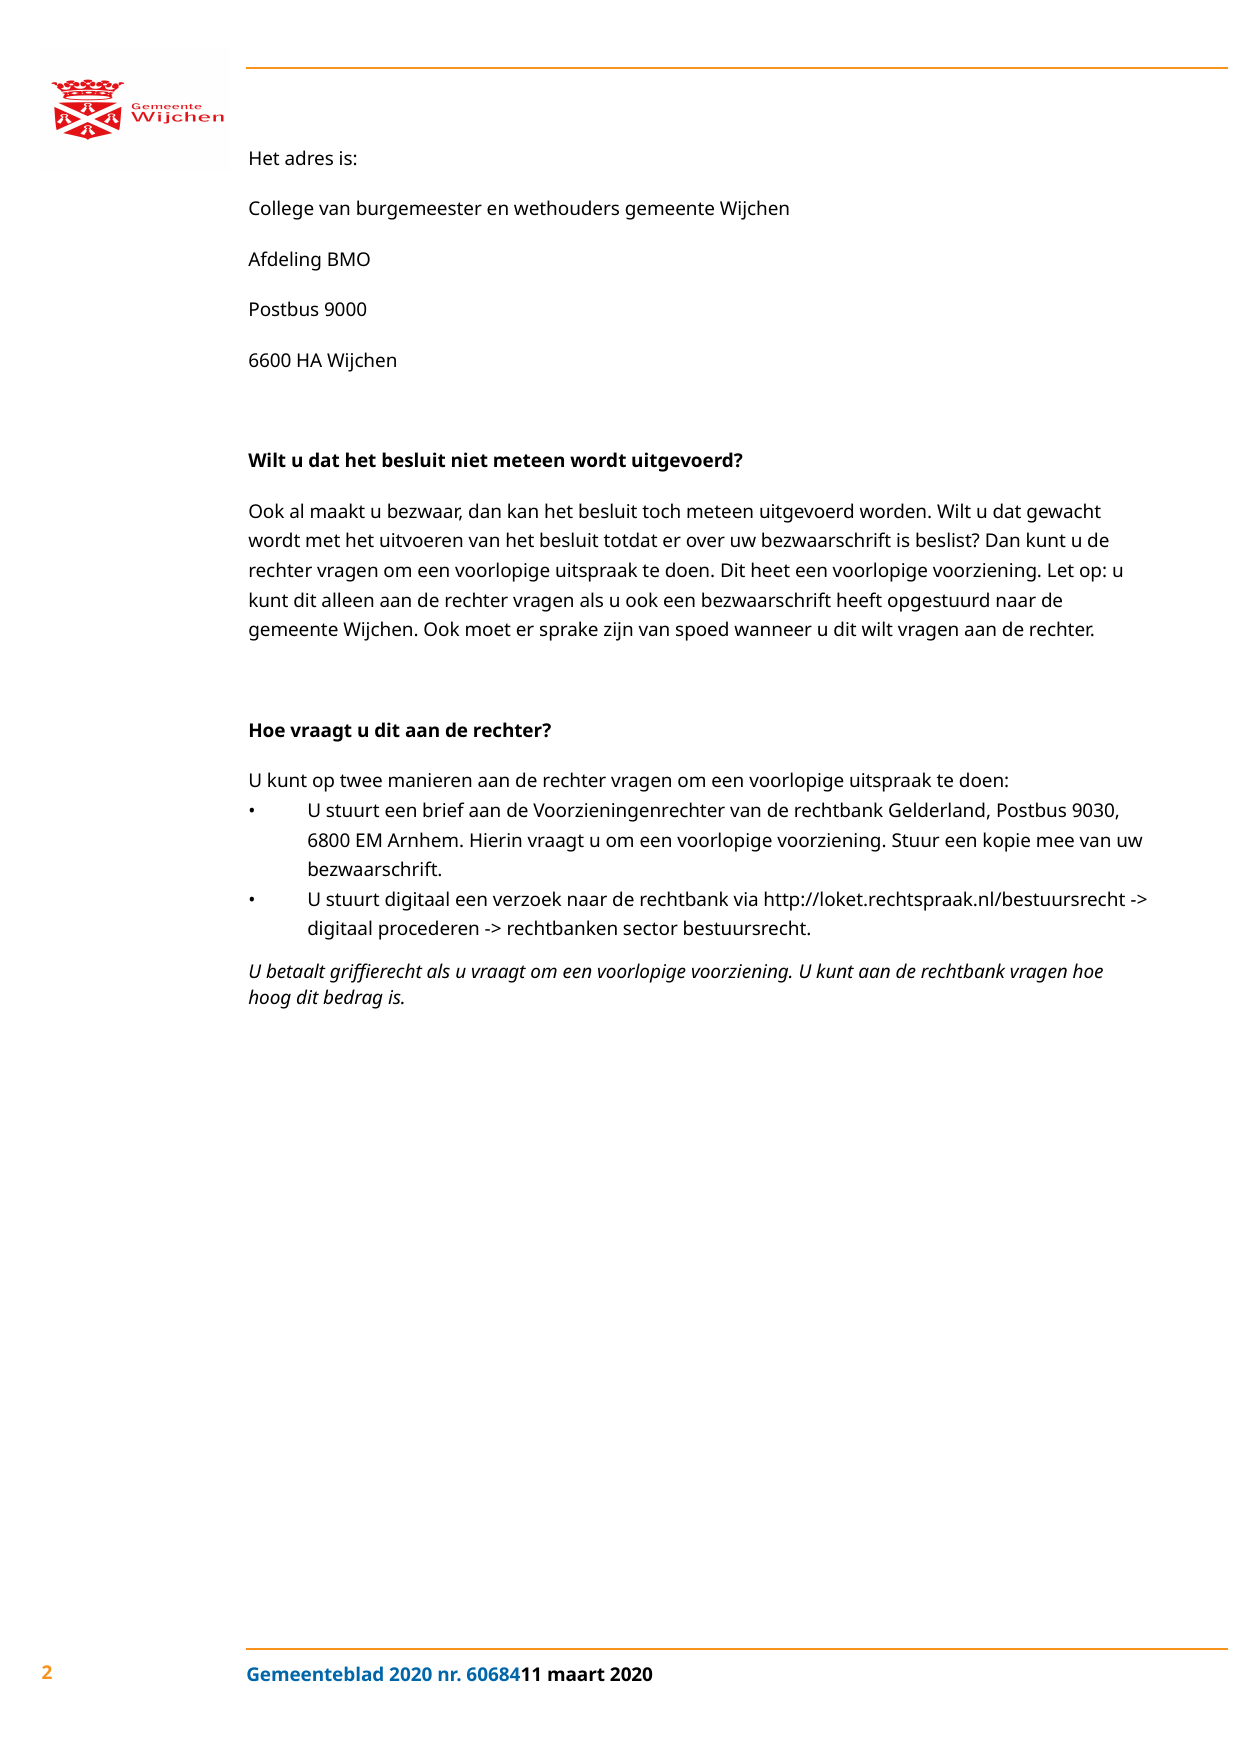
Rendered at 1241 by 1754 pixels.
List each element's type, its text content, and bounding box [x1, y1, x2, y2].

text Hoe vraagt u dit aan de rechter? [248, 717, 1152, 743]
text Afdeling BMO [248, 246, 1152, 272]
text Het adres is: [248, 145, 1152, 171]
text U betaalt griffierecht als u vraagt om een voorlopige voorziening. U kunt aan de rechtbank vragen hoe hoog dit bedrag is. [248, 959, 1152, 1010]
text Ook al maakt u bezwaar, dan kan het besluit toch meteen uitgevoerd worden. Wilt u dat gewacht wordt met het uitvoeren van het besluit totdat er over uw bezwaarschrift is beslist? Dan kunt u de rechter vragen om een voorlopige uitspraak te doen. Dit heet een voorlopige voorziening. Let op: u kunt dit alleen aan de rechter vragen als u ook een bezwaarschrift heeft opgestuurd naar de gemeente Wijchen. Ook moet er sprake zijn van spoed wanneer u dit wilt vragen aan de rechter. [248, 498, 1152, 642]
list U stuurt digitaal een verzoek naar de rechtbank via http://loket.rechtspraak.nl/bestuursrecht -> digitaal procederen -> rechtbanken sector bestuursrecht. [248, 886, 1152, 941]
text Postbus 9000 [248, 296, 1152, 322]
text Wilt u dat het besluit niet meteen wordt uitgevoerd? [248, 448, 1152, 473]
text 6600 HA Wijchen [248, 347, 1152, 373]
text U kunt op twee manieren aan de rechter vragen om een voorlopige uitspraak te doen: [248, 768, 1152, 793]
picture [41, 47, 231, 172]
text College van burgemeester en wethouders gemeente Wijchen [248, 196, 1152, 221]
list U stuurt een brief aan de Voorzieningenrechter van de rechtbank Gelderland, Postbus 9030, 6800 EM Arnhem. Hierin vraagt u om een voorlopige voorziening. Stuur een kopie mee van uw bezwaarschrift. [248, 797, 1152, 882]
